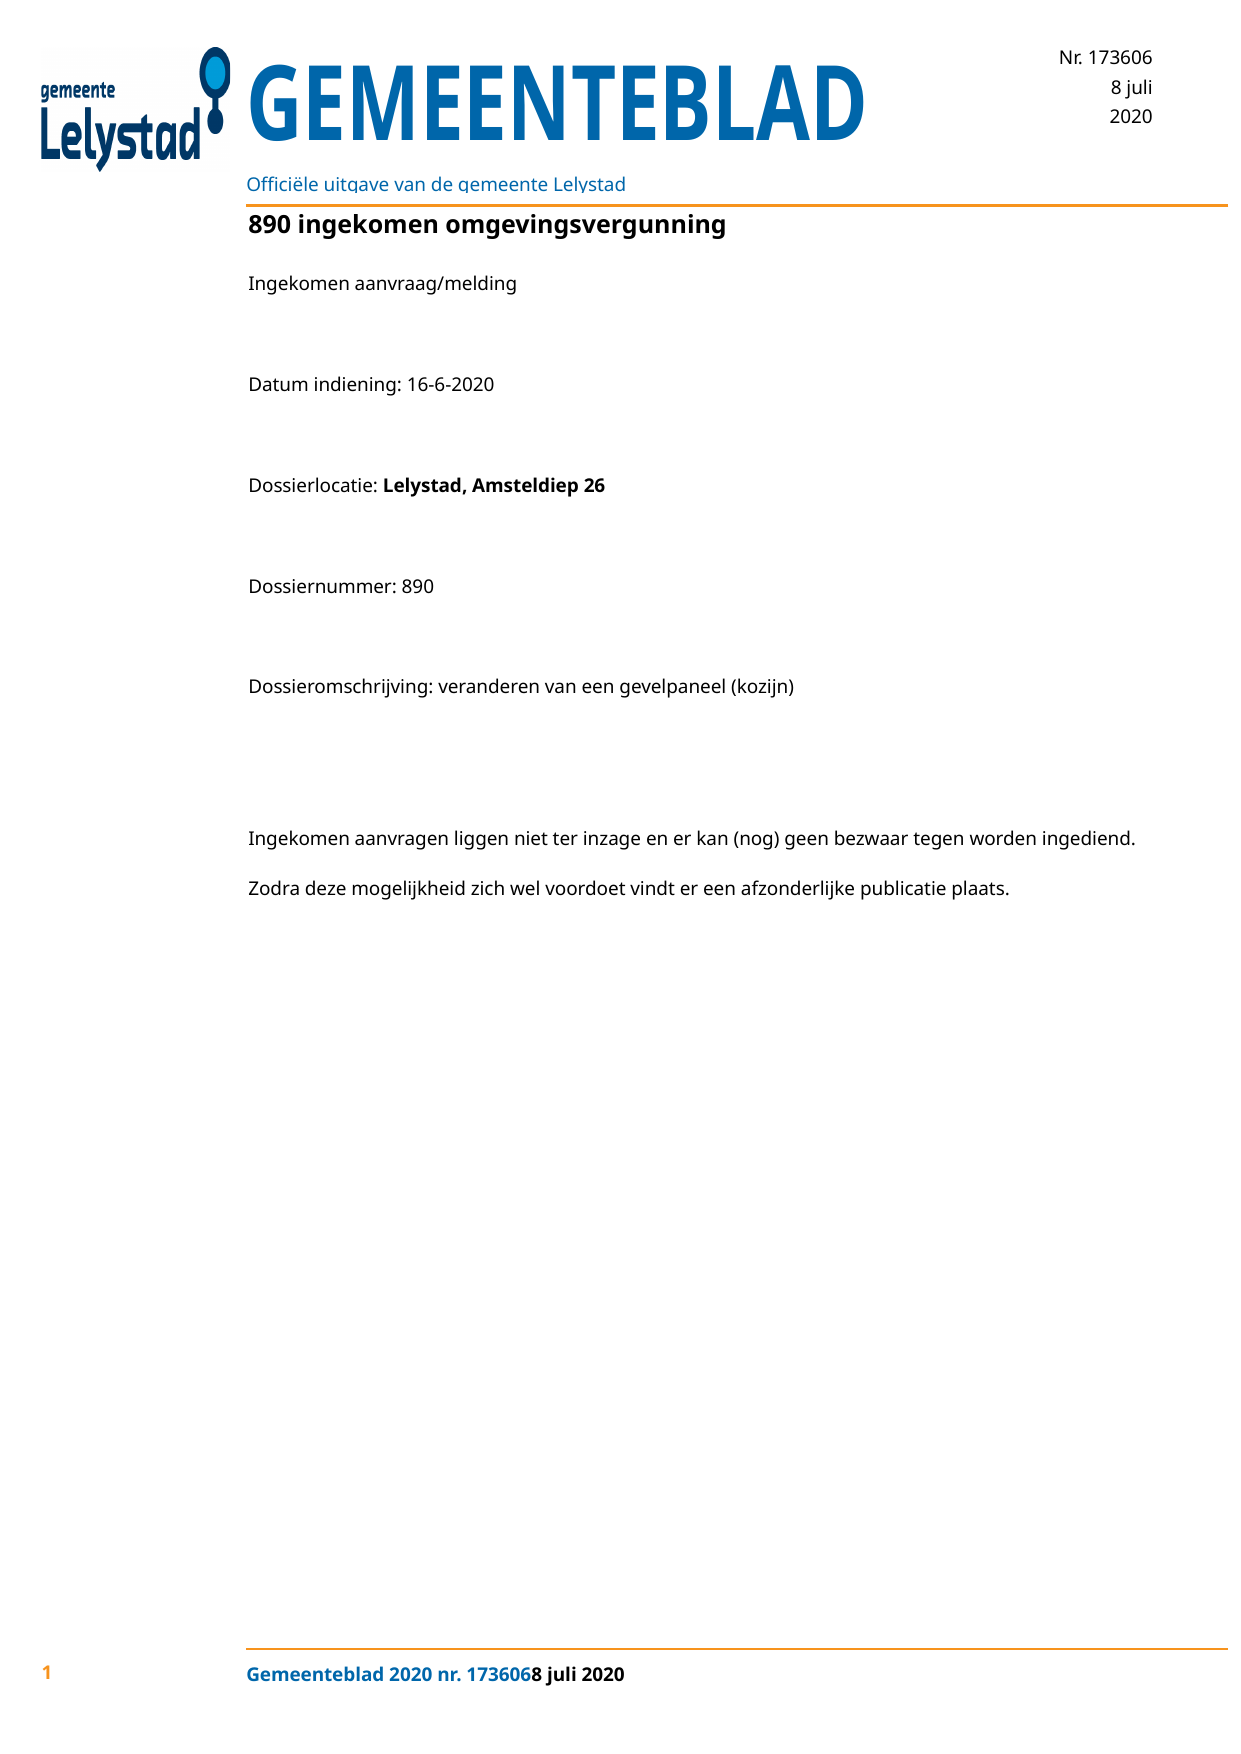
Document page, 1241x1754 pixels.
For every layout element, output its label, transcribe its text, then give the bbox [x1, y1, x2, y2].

text 890 ingekomen omgevingsvergunning [248, 207, 1152, 241]
text Ingekomen aanvraag/melding [248, 270, 1152, 296]
picture [41, 47, 231, 172]
text Ingekomen aanvragen liggen niet ter inzage en er kan (nog) geen bezwaar tegen worden ingediend. [248, 825, 1152, 851]
text Dossiernummer: 890 [248, 573, 1152, 598]
text Zodra deze mogelijkheid zich wel voordoet vindt er een afzonderlijke publicatie plaats. [248, 875, 1152, 901]
text Datum indiening: 16-6-2020 [248, 371, 1152, 397]
text Dossieromschrijving: veranderen van een gevelpaneel (kozijn) [248, 674, 1152, 699]
text Dossierlocatie: Lelystad, Amsteldiep 26 [248, 472, 1152, 498]
